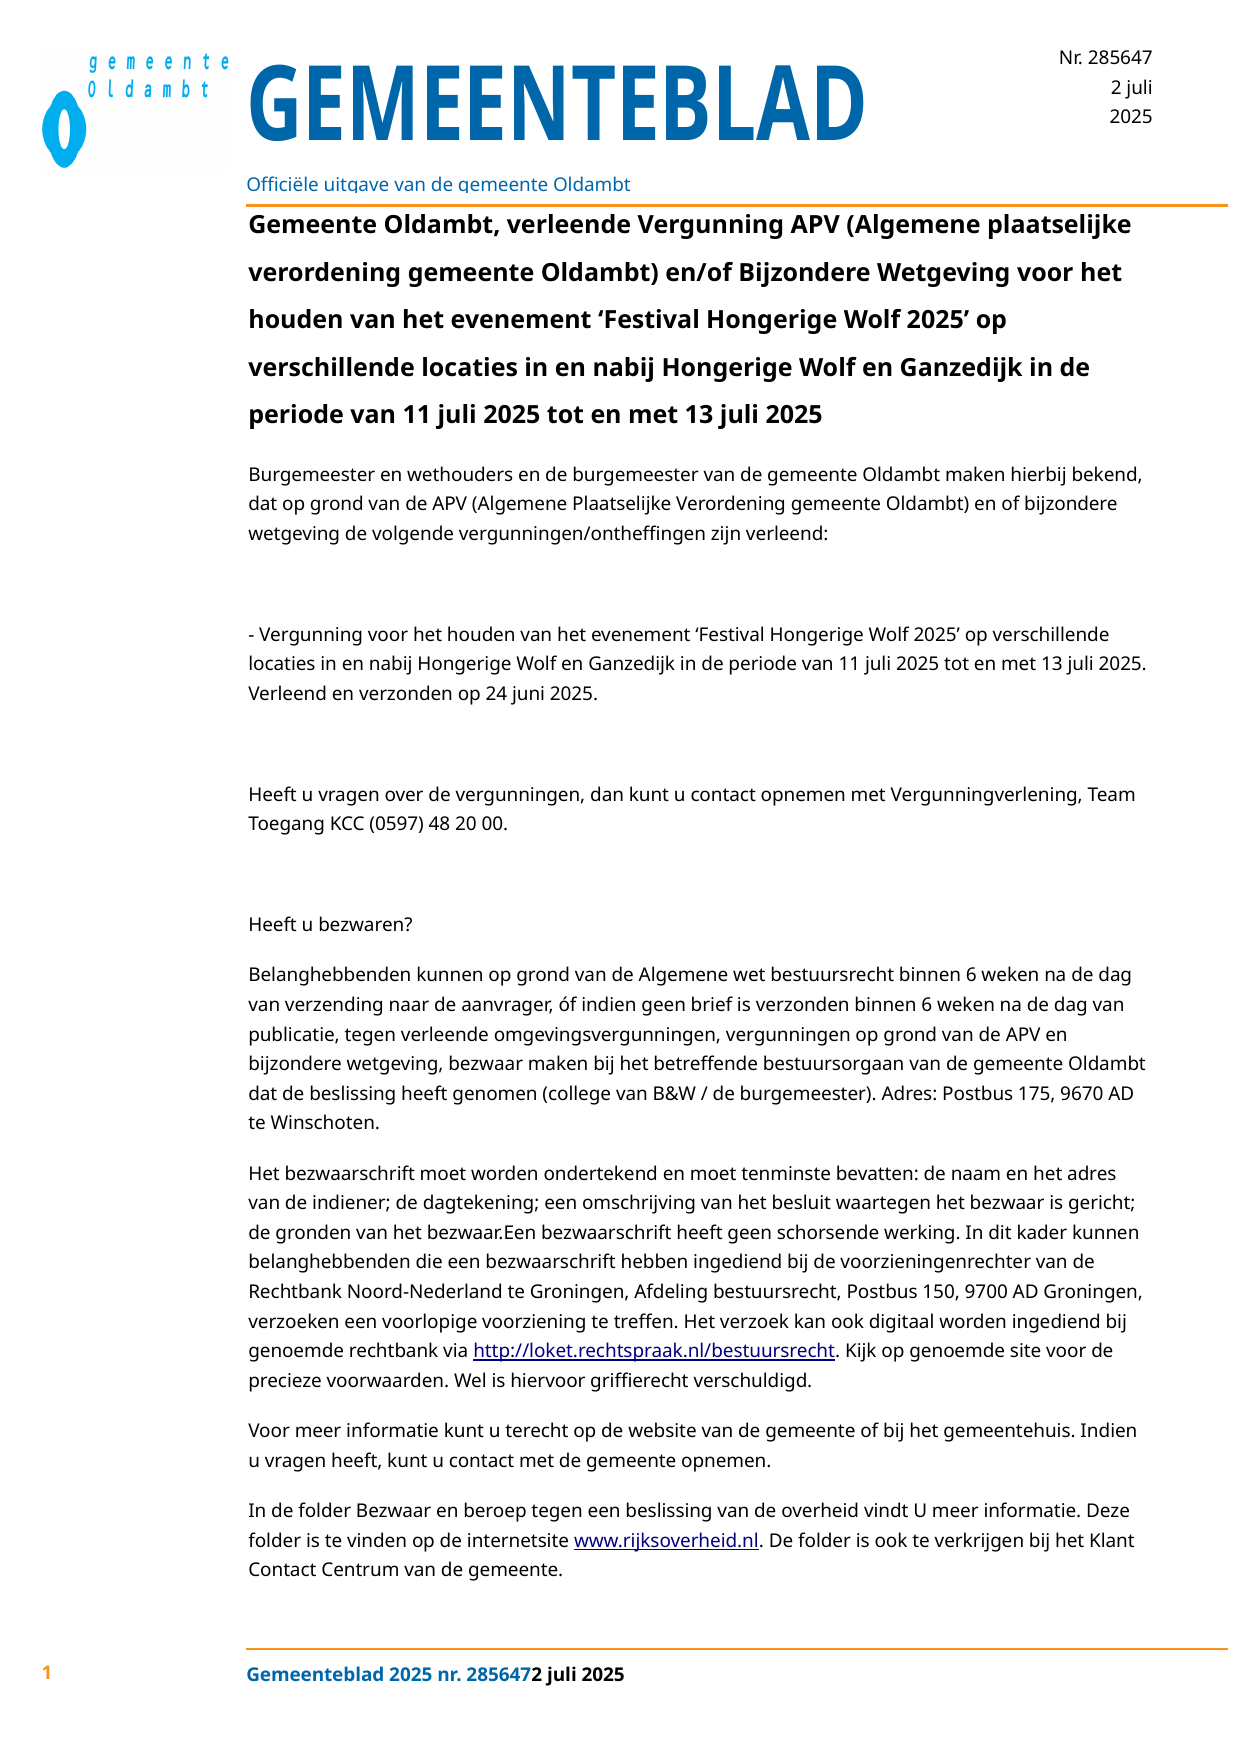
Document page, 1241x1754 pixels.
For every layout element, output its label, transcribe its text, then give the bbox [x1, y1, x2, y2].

text Heeft u bezwaren? [248, 911, 1152, 937]
text Burgemeester en wethouders en de burgemeester van de gemeente Oldambt maken hierbij bekend, dat op grond van de APV (Algemene Plaatselijke Verordening gemeente Oldambt) en of bijzondere wetgeving de volgende vergunningen/ontheffingen zijn verleend: [248, 461, 1152, 546]
text Gemeente Oldambt, verleende Vergunning APV (Algemene plaatselijke verordening gemeente Oldambt) en/of Bijzondere Wetgeving voor het houden van het evenement ‘Festival Hongerige Wolf 2025’ op verschillende locaties in en nabij Hongerige Wolf en Ganzedijk in de periode van 11 juli 2025 tot en met 13 juli 2025 [248, 207, 1152, 431]
text In de folder Bezwaar en beroep tegen een beslissing van de overheid vindt U meer informatie. Deze folder is te vinden op de internetsite www.rijksoverheid.nl. De folder is ook te verkrijgen bij het Klant Contact Centrum van de gemeente. [248, 1497, 1152, 1582]
text Belanghebbenden kunnen op grond van de Algemene wet bestuursrecht binnen 6 weken na de dag van verzending naar de aanvrager, óf indien geen brief is verzonden binnen 6 weken na de dag van publicatie, tegen verleende omgevingsvergunningen, vergunningen op grond van de APV en bijzondere wetgeving, bezwaar maken bij het betreffende bestuursorgaan van de gemeente Oldambt dat de beslissing heeft genomen (college van B&W / de burgemeester). Adres: Postbus 175, 9670 AD te Winschoten. [248, 962, 1152, 1135]
text Het bezwaarschrift moet worden ondertekend en moet tenminste bevatten: de naam en het adres van de indiener; de dagtekening; een omschrijving van het besluit waartegen het bezwaar is gericht; de gronden van het bezwaar.Een bezwaarschrift heeft geen schorsende werking. In dit kader kunnen belanghebbenden die een bezwaarschrift hebben ingediend bij de voorzieningenrechter van de Rechtbank Noord-Nederland te Groningen, Afdeling bestuursrecht, Postbus 150, 9700 AD Groningen, verzoeken een voorlopige voorziening te treffen. Het verzoek kan ook digitaal worden ingediend bij genoemde rechtbank via http://loket.rechtspraak.nl/bestuursrecht. Kijk op genoemde site voor de precieze voorwaarden. Wel is hiervoor griffierecht verschuldigd. [248, 1160, 1152, 1393]
text Heeft u vragen over de vergunningen, dan kunt u contact opnemen met Vergunningverlening, Team Toegang KCC (0597) 48 20 00. [248, 781, 1152, 836]
text - Vergunning voor het houden van het evenement ‘Festival Hongerige Wolf 2025’ op verschillende locaties in en nabij Hongerige Wolf en Ganzedijk in de periode van 11 juli 2025 tot en met 13 juli 2025. Verleend en verzonden op 24 juni 2025. [248, 621, 1152, 706]
picture [41, 47, 231, 172]
text Voor meer informatie kunt u terecht op de website van de gemeente of bij het gemeentehuis. Indien u vragen heeft, kunt u contact met de gemeente opnemen. [248, 1417, 1152, 1473]
